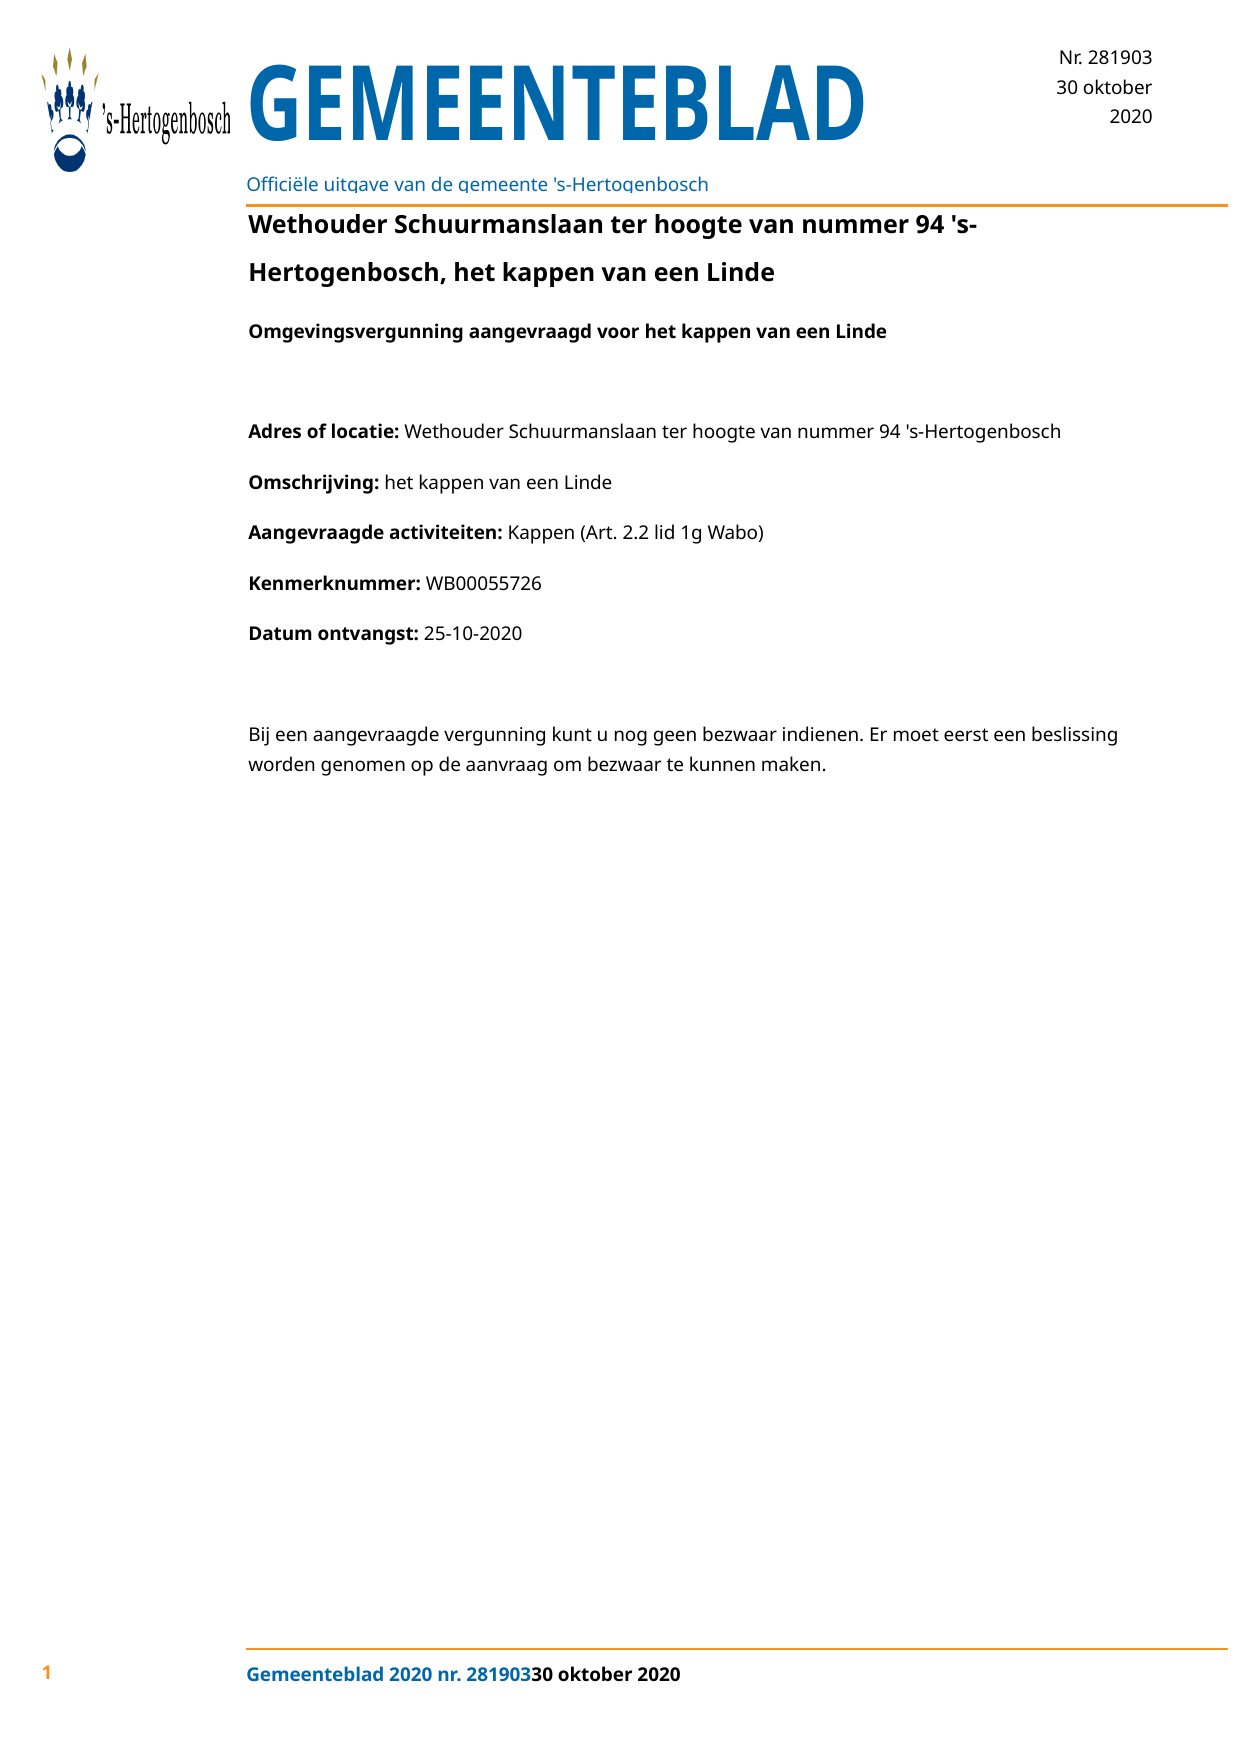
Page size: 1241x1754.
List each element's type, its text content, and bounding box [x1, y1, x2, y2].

text Omgevingsvergunning aangevraagd voor het kappen van een Linde [248, 318, 1152, 344]
text Kenmerknummer: WB00055726 [248, 570, 1152, 596]
text Adres of locatie: Wethouder Schuurmanslaan ter hoogte van nummer 94 's-Hertogenbosch [248, 419, 1152, 444]
text Bij een aangevraagde vergunning kunt u nog geen bezwaar indienen. Er moet eerst een beslissing worden genomen op de aanvraag om bezwaar te kunnen maken. [248, 721, 1152, 777]
text Omschrijving: het kappen van een Linde [248, 469, 1152, 495]
text Aangevraagde activiteiten: Kappen (Art. 2.2 lid 1g Wabo) [248, 519, 1152, 545]
text Datum ontvangst: 25-10-2020 [248, 620, 1152, 646]
text Wethouder Schuurmanslaan ter hoogte van nummer 94 's-Hertogenbosch, het kappen van een Linde [248, 207, 1152, 288]
picture [41, 47, 231, 172]
